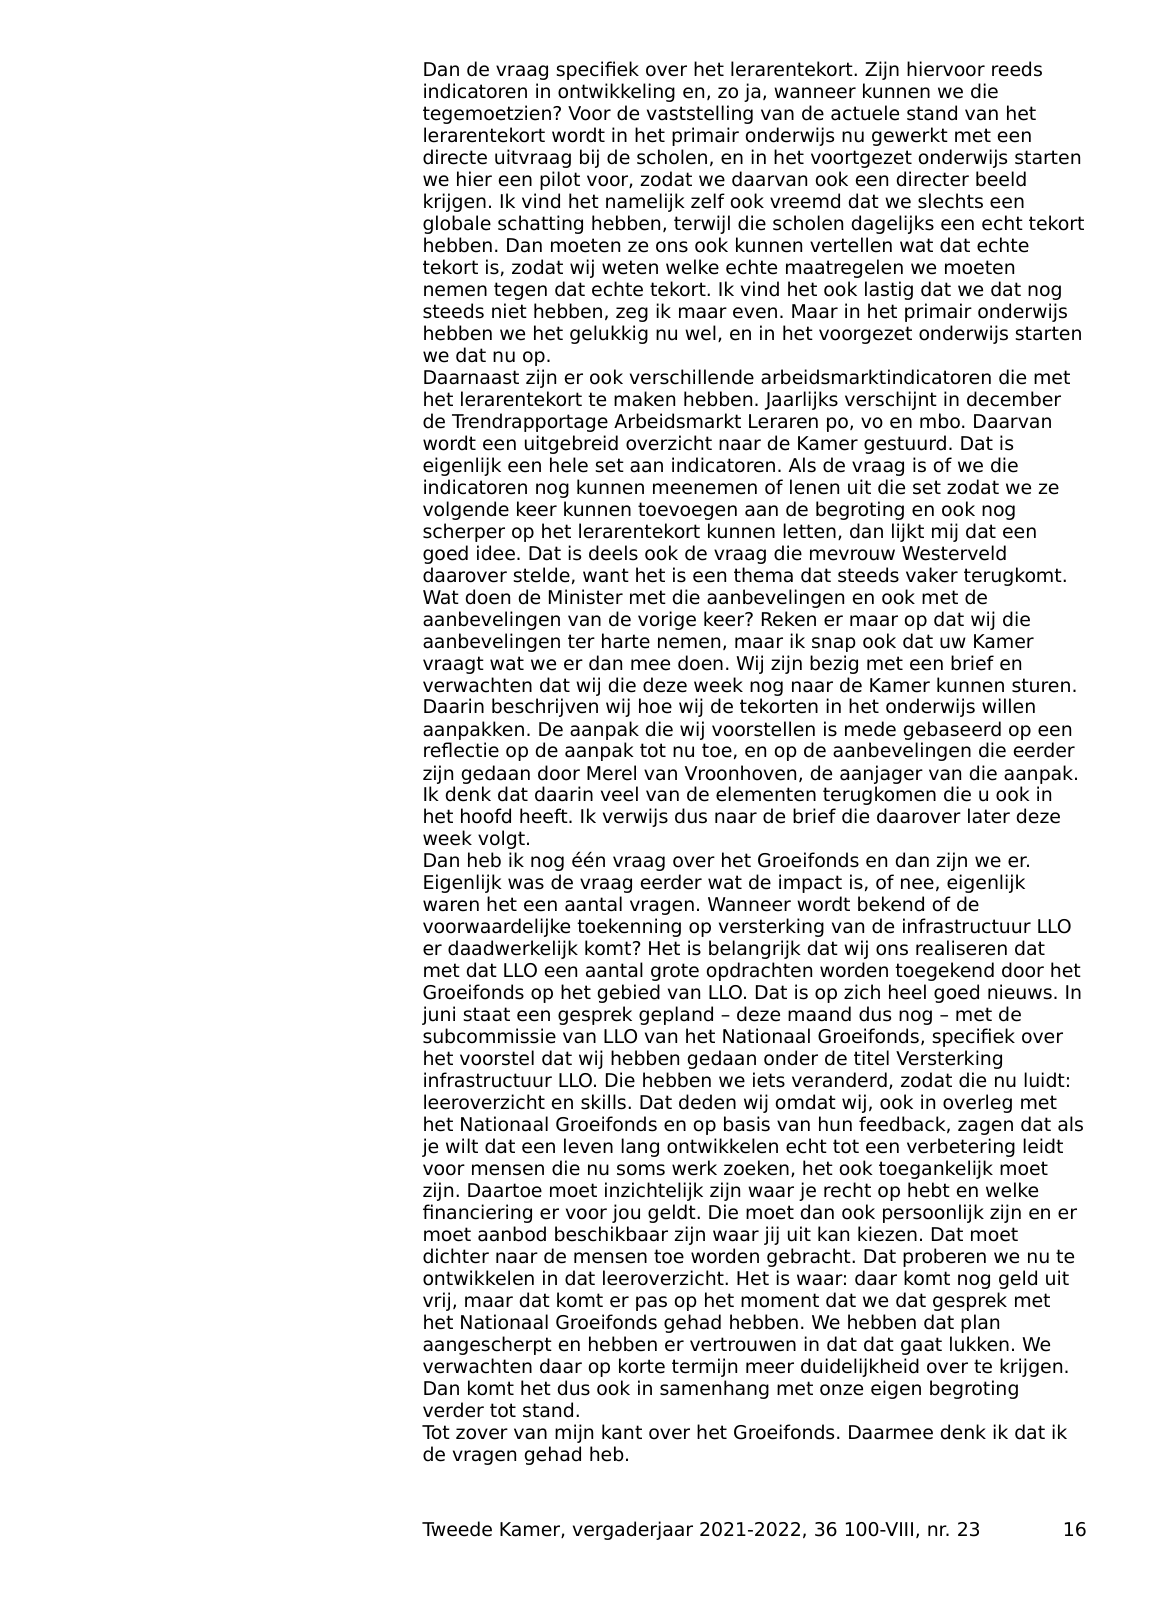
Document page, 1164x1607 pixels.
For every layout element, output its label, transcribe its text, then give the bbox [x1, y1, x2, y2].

text Dan heb ik nog één vraag over het Groeifonds en dan zijn we er. Eigenlijk was de vraag eerder wat de impact is, of nee, eigenlijk waren het een aantal vragen. Wanneer wordt bekend of de voorwaardelijke toekenning op versterking van de infrastructuur LLO er daadwerkelijk komt? Het is belangrijk dat wij ons realiseren dat met dat LLO een aantal grote opdrachten worden toegekend door het Groeifonds op het gebied van LLO. Dat is op zich heel goed nieuws. In juni staat een gesprek gepland – deze maand dus nog – met de subcommissie van LLO van het Nationaal Groeifonds, specifiek over het voorstel dat wij hebben gedaan onder de titel Versterking infrastructuur LLO. Die hebben we iets veranderd, zodat die nu luidt: leeroverzicht en skills. Dat deden wij omdat wij, ook in overleg met het Nationaal Groeifonds en op basis van hun feedback, zagen dat als je wilt dat een leven lang ontwikkelen echt tot een verbetering leidt voor mensen die nu soms werk zoeken, het ook toegankelijk moet zijn. Daartoe moet inzichtelijk zijn waar je recht op hebt en welke financiering er voor jou geldt. Die moet dan ook persoonlijk zijn en er moet aanbod beschikbaar zijn waar jij uit kan kiezen. Dat moet dichter naar de mensen toe worden gebracht. Dat proberen we nu te ontwikkelen in dat leeroverzicht. Het is waar: daar komt nog geld uit vrij, maar dat komt er pas op het moment dat we dat gesprek met het Nationaal Groeifonds gehad hebben. We hebben dat plan aangescherpt en hebben er vertrouwen in dat dat gaat lukken. We verwachten daar op korte termijn meer duidelijkheid over te krijgen. Dan komt het dus ook in samenhang met onze eigen begroting verder tot stand. [422, 850, 1087, 1422]
text Dan de vraag specifiek over het lerarentekort. Zijn hiervoor reeds indicatoren in ontwikkeling en, zo ja, wanneer kunnen we die tegemoetzien? Voor de vaststelling van de actuele stand van het lerarentekort wordt in het primair onderwijs nu gewerkt met een directe uitvraag bij de scholen, en in het voortgezet onderwijs starten we hier een pilot voor, zodat we daarvan ook een directer beeld krijgen. Ik vind het namelijk zelf ook vreemd dat we slechts een globale schatting hebben, terwijl die scholen dagelijks een echt tekort hebben. Dan moeten ze ons ook kunnen vertellen wat dat echte tekort is, zodat wij weten welke echte maatregelen we moeten nemen tegen dat echte tekort. Ik vind het ook lastig dat we dat nog steeds niet hebben, zeg ik maar even. Maar in het primair onderwijs hebben we het gelukkig nu wel, en in het voorgezet onderwijs starten we dat nu op. [422, 59, 1087, 367]
text Tot zover van mijn kant over het Groeifonds. Daarmee denk ik dat ik de vragen gehad heb. [422, 1422, 1087, 1466]
text Daarnaast zijn er ook verschillende arbeidsmarktindicatoren die met het lerarentekort te maken hebben. Jaarlijks verschijnt in december de Trendrapportage Arbeidsmarkt Leraren po, vo en mbo. Daarvan wordt een uitgebreid overzicht naar de Kamer gestuurd. Dat is eigenlijk een hele set aan indicatoren. Als de vraag is of we die indicatoren nog kunnen meenemen of lenen uit die set zodat we ze volgende keer kunnen toevoegen aan de begroting en ook nog scherper op het lerarentekort kunnen letten, dan lijkt mij dat een goed idee. Dat is deels ook de vraag die mevrouw Westerveld daarover stelde, want het is een thema dat steeds vaker terugkomt. [422, 367, 1087, 587]
text Wat doen de Minister met die aanbevelingen en ook met de aanbevelingen van de vorige keer? Reken er maar op dat wij die aanbevelingen ter harte nemen, maar ik snap ook dat uw Kamer vraagt wat we er dan mee doen. Wij zijn bezig met een brief en verwachten dat wij die deze week nog naar de Kamer kunnen sturen. Daarin beschrijven wij hoe wij de tekorten in het onderwijs willen aanpakken. De aanpak die wij voorstellen is mede gebaseerd op een reflectie op de aanpak tot nu toe, en op de aanbevelingen die eerder zijn gedaan door Merel van Vroonhoven, de aanjager van die aanpak. Ik denk dat daarin veel van de elementen terugkomen die u ook in het hoofd heeft. Ik verwijs dus naar de brief die daarover later deze week volgt. [422, 587, 1087, 850]
